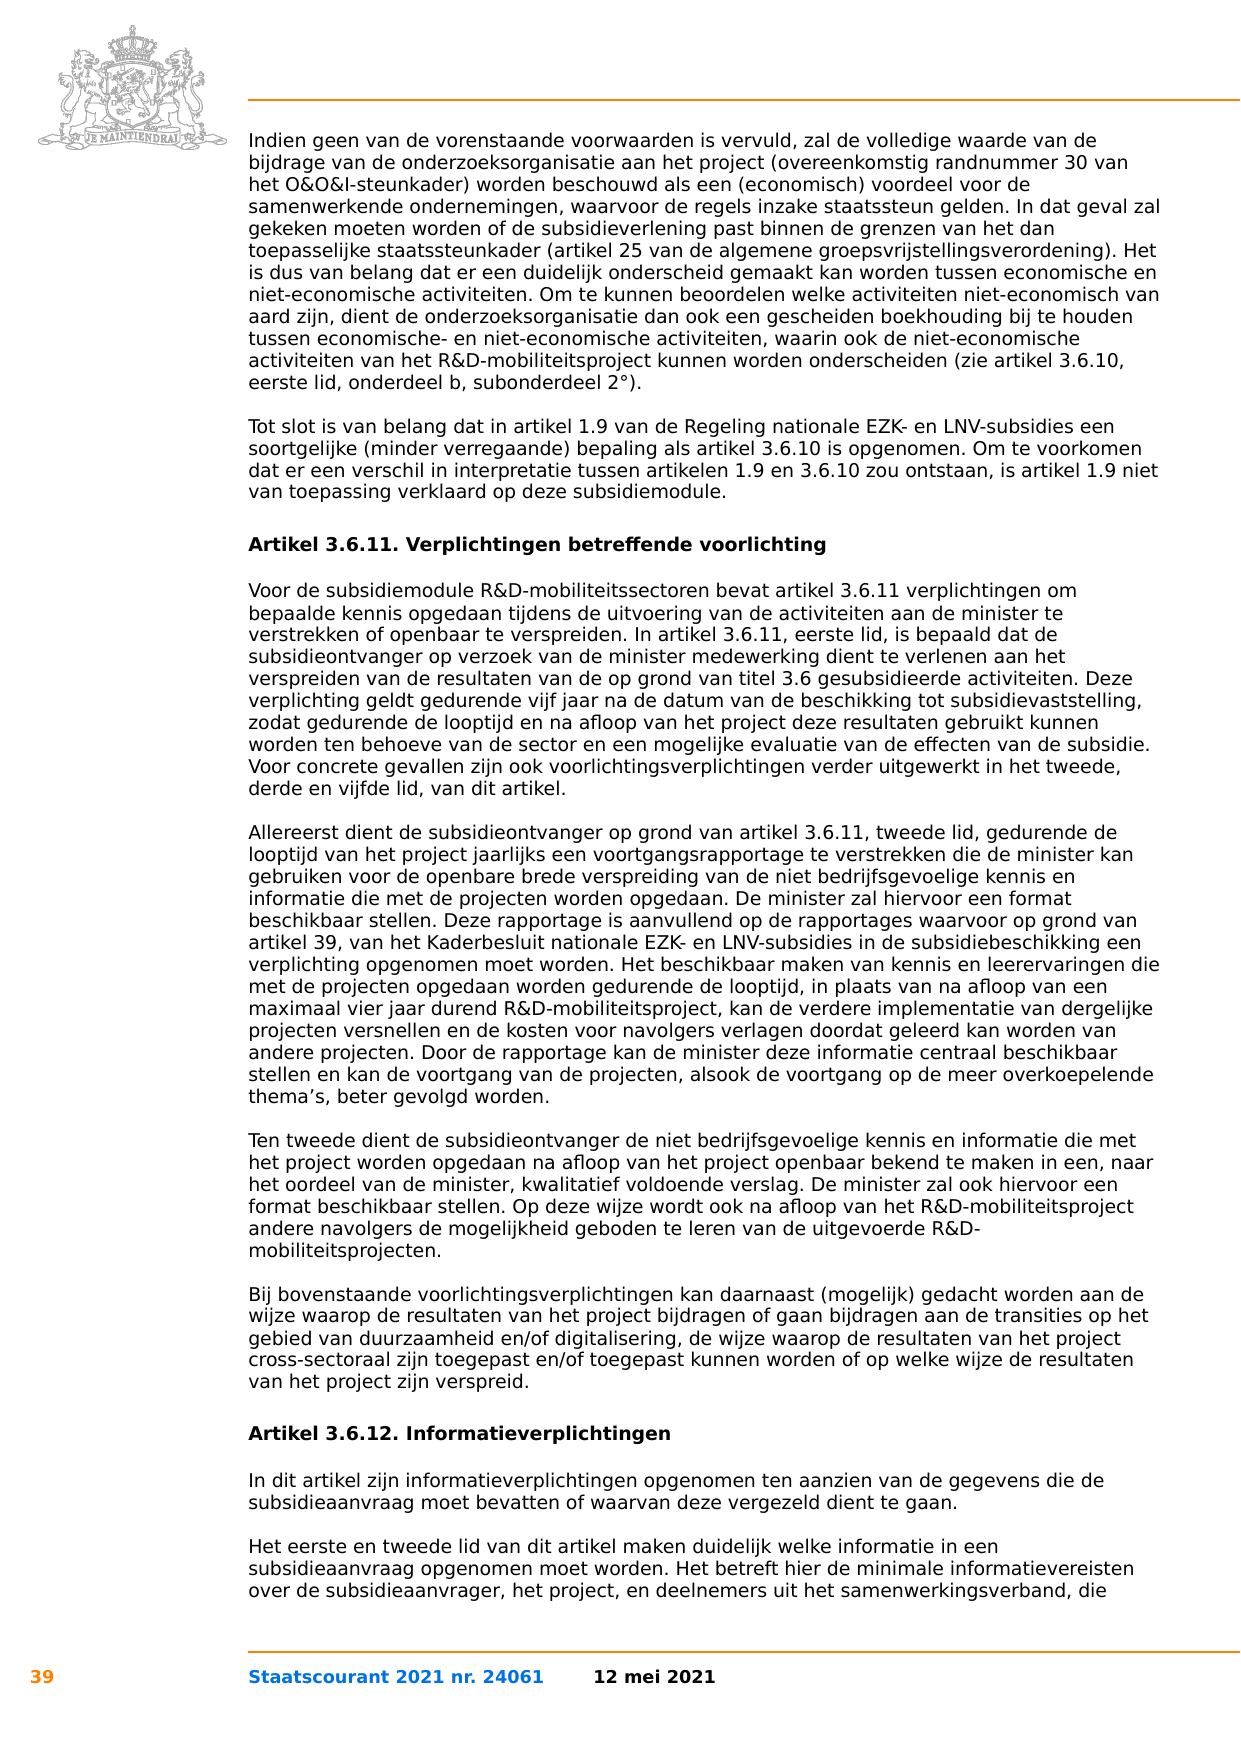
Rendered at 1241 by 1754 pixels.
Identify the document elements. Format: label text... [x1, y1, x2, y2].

subtitle Artikel 3.6.12. Informatieverplichtingen [248, 1423, 1163, 1445]
text Voor de subsidiemodule R&D-mobiliteitssectoren bevat artikel 3.6.11 verplichtingen om bepaalde kennis opgedaan tijdens de uitvoering van de activiteiten aan de minister te verstrekken of openbaar te verspreiden. In artikel 3.6.11, eerste lid, is bepaald dat de subsidieontvanger op verzoek van de minister medewerking dient te verlenen aan het verspreiden van de resultaten van de op grond van titel 3.6 gesubsidieerde activiteiten. Deze verplichting geldt gedurende vijf jaar na de datum van de beschikking tot subsidievaststelling, zodat gedurende de looptijd en na afloop van het project deze resultaten gebruikt kunnen worden ten behoeve van de sector en een mogelijke evaluatie van de effecten van de subsidie. Voor concrete gevallen zijn ook voorlichtingsverplichtingen verder uitgewerkt in het tweede, derde en vijfde lid, van dit artikel. [248, 580, 1163, 800]
text Allereerst dient de subsidieontvanger op grond van artikel 3.6.11, tweede lid, gedurende de looptijd van het project jaarlijks een voortgangsrapportage te verstrekken die de minister kan gebruiken voor de openbare brede verspreiding van de niet bedrijfsgevoelige kennis en informatie die met de projecten worden opgedaan. De minister zal hiervoor een format beschikbaar stellen. Deze rapportage is aanvullend op de rapportages waarvoor op grond van artikel 39, van het Kaderbesluit nationale EZK- en LNV-subsidies in de subsidiebeschikking een verplichting opgenomen moet worden. Het beschikbaar maken van kennis en leerervaringen die met de projecten opgedaan worden gedurende de looptijd, in plaats van na afloop van een maximaal vier jaar durend R&D-mobiliteitsproject, kan de verdere implementatie van dergelijke projecten versnellen en de kosten voor navolgers verlagen doordat geleerd kan worden van andere projecten. Door de rapportage kan de minister deze informatie centraal beschikbaar stellen en kan de voortgang van de projecten, alsook de voortgang op de meer overkoepelende thema’s, beter gevolgd worden. [248, 822, 1163, 1108]
text In dit artikel zijn informatieverplichtingen opgenomen ten aanzien van de gegevens die de subsidieaanvraag moet bevatten of waarvan deze vergezeld dient te gaan. [248, 1470, 1163, 1514]
text Tot slot is van belang dat in artikel 1.9 van de Regeling nationale EZK- en LNV-subsidies een soortgelijke (minder verregaande) bepaling als artikel 3.6.10 is opgenomen. Om te voorkomen dat er een verschil in interpretatie tussen artikelen 1.9 en 3.6.10 zou ontstaan, is artikel 1.9 niet van toepassing verklaard op deze subsidiemodule. [248, 416, 1163, 503]
text Bij bovenstaande voorlichtingsverplichtingen kan daarnaast (mogelijk) gedacht worden aan de wijze waarop de resultaten van het project bijdragen of gaan bijdragen aan de transities op het gebied van duurzaamheid en/of digitalisering, de wijze waarop de resultaten van het project cross-sectoraal zijn toegepast en/of toegepast kunnen worden of op welke wijze de resultaten van het project zijn verspreid. [248, 1283, 1163, 1393]
subtitle Artikel 3.6.11. Verplichtingen betreffende voorlichting [248, 533, 1163, 555]
text Indien geen van de vorenstaande voorwaarden is vervuld, zal de volledige waarde van de bijdrage van de onderzoeksorganisatie aan het project (overeenkomstig randnummer 30 van het O&O&I-steunkader) worden beschouwd als een (economisch) voordeel voor de samenwerkende ondernemingen, waarvoor de regels inzake staatssteun gelden. In dat geval zal gekeken moeten worden of de subsidieverlening past binnen de grenzen van het dan toepasselijke staatssteunkader (artikel 25 van de algemene groepsvrijstellingsverordening). Het is dus van belang dat er een duidelijk onderscheid gemaakt kan worden tussen economische en niet-economische activiteiten. Om te kunnen beoordelen welke activiteiten niet-economisch van aard zijn, dient de onderzoeksorganisatie dan ook een gescheiden boekhouding bij te houden tussen economische- en niet-economische activiteiten, waarin ook de niet-economische activiteiten van het R&D-mobiliteitsproject kunnen worden onderscheiden (zie artikel 3.6.10, eerste lid, onderdeel b, subonderdeel 2°). [248, 130, 1163, 394]
text Ten tweede dient de subsidieontvanger de niet bedrijfsgevoelige kennis en informatie die met het project worden opgedaan na afloop van het project openbaar bekend te maken in een, naar het oordeel van de minister, kwalitatief voldoende verslag. De minister zal ook hiervoor een format beschikbaar stellen. Op deze wijze wordt ook na afloop van het R&D-mobiliteitsproject andere navolgers de mogelijkheid geboden te leren van de uitgevoerde R&D-mobiliteitsprojecten. [248, 1130, 1163, 1262]
picture [38, 25, 227, 150]
text Het eerste en tweede lid van dit artikel maken duidelijk welke informatie in een subsidieaanvraag opgenomen moet worden. Het betreft hier de minimale informatievereisten over de subsidieaanvrager, het project, en deelnemers uit het samenwerkingsverband, die [248, 1536, 1163, 1602]
